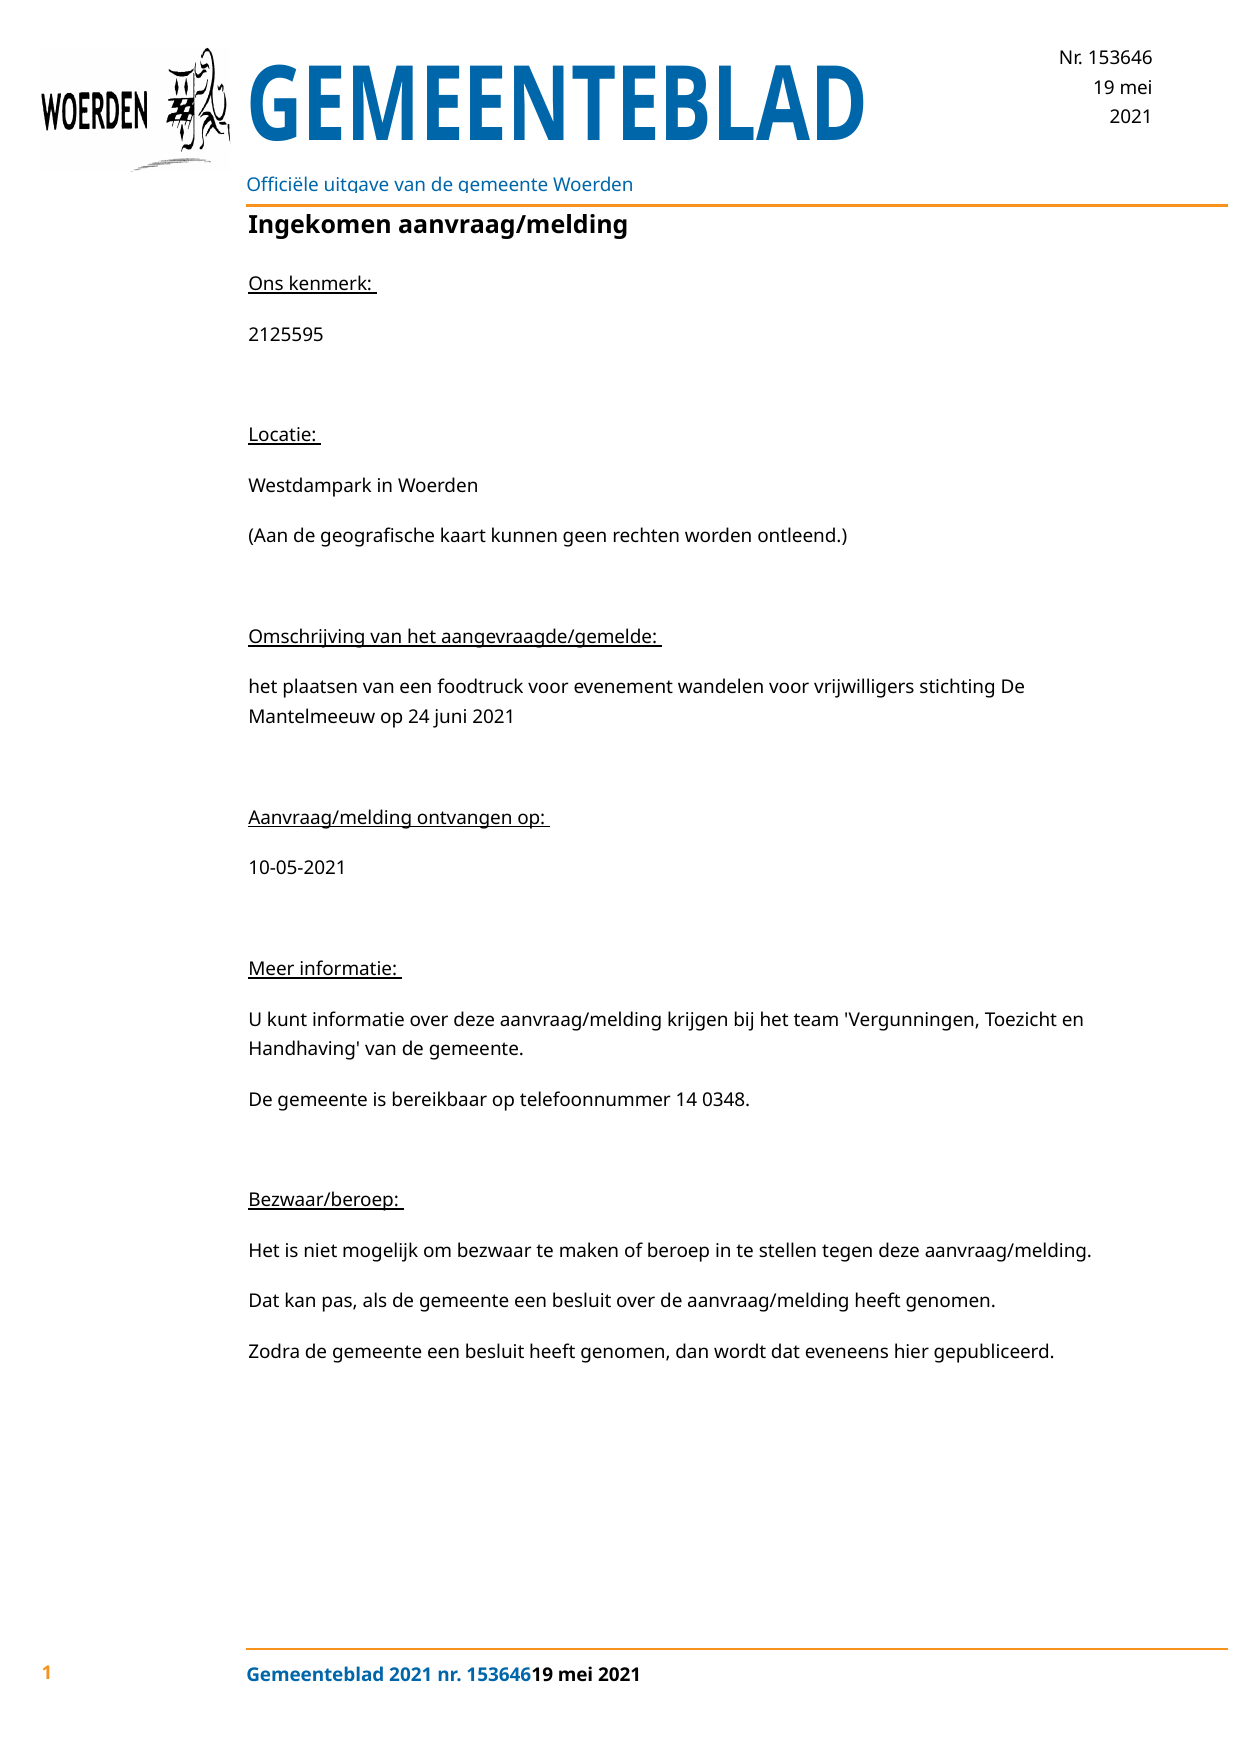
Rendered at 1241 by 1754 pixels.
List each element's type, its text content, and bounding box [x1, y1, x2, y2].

text U kunt informatie over deze aanvraag/melding krijgen bij het team 'Vergunningen, Toezicht en Handhaving' van de gemeente. [248, 1006, 1152, 1061]
text Bezwaar/beroep: [248, 1187, 1152, 1212]
text Locatie: [248, 422, 1152, 447]
text Dat kan pas, als de gemeente een besluit over de aanvraag/melding heeft genomen. [248, 1287, 1152, 1313]
text Aanvraag/melding ontvangen op: [248, 804, 1152, 830]
text 2125595 [248, 321, 1152, 346]
text 10-05-2021 [248, 854, 1152, 880]
picture [41, 47, 231, 172]
text Het is niet mogelijk om bezwaar te maken of beroep in te stellen tegen deze aanvraag/melding. [248, 1237, 1152, 1263]
text Meer informatie: [248, 955, 1152, 981]
text De gemeente is bereikbaar op telefoonnummer 14 0348. [248, 1086, 1152, 1111]
text Omschrijving van het aangevraagde/gemelde: [248, 623, 1152, 649]
text het plaatsen van een foodtruck voor evenement wandelen voor vrijwilligers stichting De Mantelmeeuw op 24 juni 2021 [248, 674, 1152, 729]
text Zodra de gemeente een besluit heeft genomen, dan wordt dat eveneens hier gepubliceerd. [248, 1338, 1152, 1363]
text Westdampark in Woerden [248, 472, 1152, 498]
text Ingekomen aanvraag/melding [248, 207, 1152, 241]
text (Aan de geografische kaart kunnen geen rechten worden ontleend.) [248, 522, 1152, 548]
text Ons kenmerk: [248, 270, 1152, 296]
